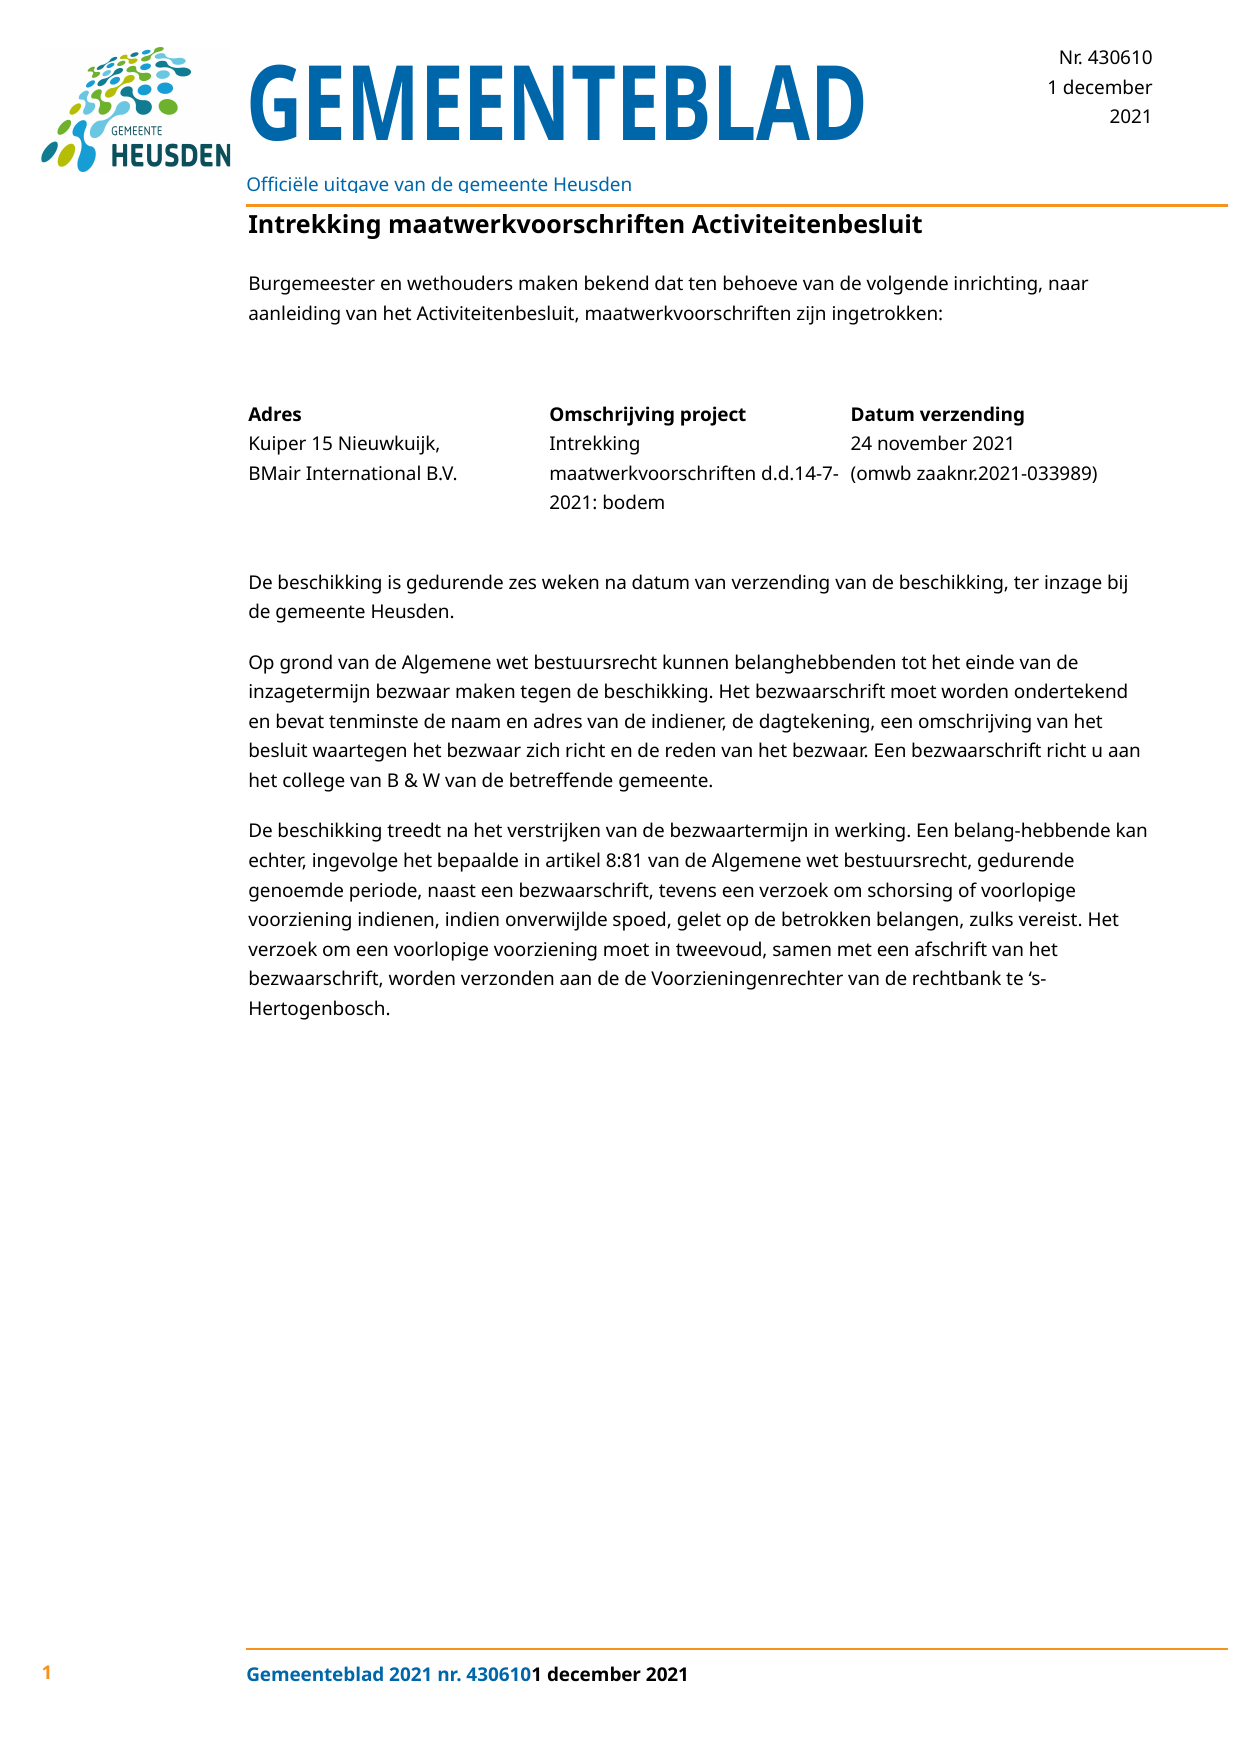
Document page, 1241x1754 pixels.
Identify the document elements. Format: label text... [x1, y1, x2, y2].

text De beschikking treedt na het verstrijken van de bezwaartermijn in werking. Een belang-hebbende kan echter, ingevolge het bepaalde in artikel 8:81 van de Algemene wet bestuursrecht, gedurende genoemde periode, naast een bezwaarschrift, tevens een verzoek om schorsing of voorlopige voorziening indienen, indien onverwijlde spoed, gelet op de betrokken belangen, zulks vereist. Het verzoek om een voorlopige voorziening moet in tweevoud, samen met een afschrift van het bezwaarschrift, worden verzonden aan de de Voorzieningenrechter van de rechtbank te ‘s-Hertogenbosch. [248, 818, 1152, 1021]
table_header Datum verzending 24 november 2021 (omwb zaaknr.2021-033989) [850, 401, 1152, 515]
text De beschikking is gedurende zes weken na datum van verzending van de beschikking, ter inzage bij de gemeente Heusden. [248, 569, 1152, 624]
picture [41, 47, 231, 172]
table_header Adres Kuiper 15 Nieuwkuijk, BMair International B.V. [248, 401, 549, 515]
text Intrekking maatwerkvoorschriften Activiteitenbesluit [248, 207, 1152, 241]
text Burgemeester en wethouders maken bekend dat ten behoeve van de volgende inrichting, naar aanleiding van het Activiteitenbesluit, maatwerkvoorschriften zijn ingetrokken: [248, 270, 1152, 326]
text Op grond van de Algemene wet bestuursrecht kunnen belanghebbenden tot het einde van de inzagetermijn bezwaar maken tegen de beschikking. Het bezwaarschrift moet worden ondertekend en bevat tenminste de naam en adres van de indiener, de dagtekening, een omschrijving van het besluit waartegen het bezwaar zich richt en de reden van het bezwaar. Een bezwaarschrift richt u aan het college van B & W van de betreffende gemeente. [248, 649, 1152, 793]
table_header Omschrijving project Intrekking maatwerkvoorschriften d.d.14-7-2021: bodem [549, 401, 850, 515]
